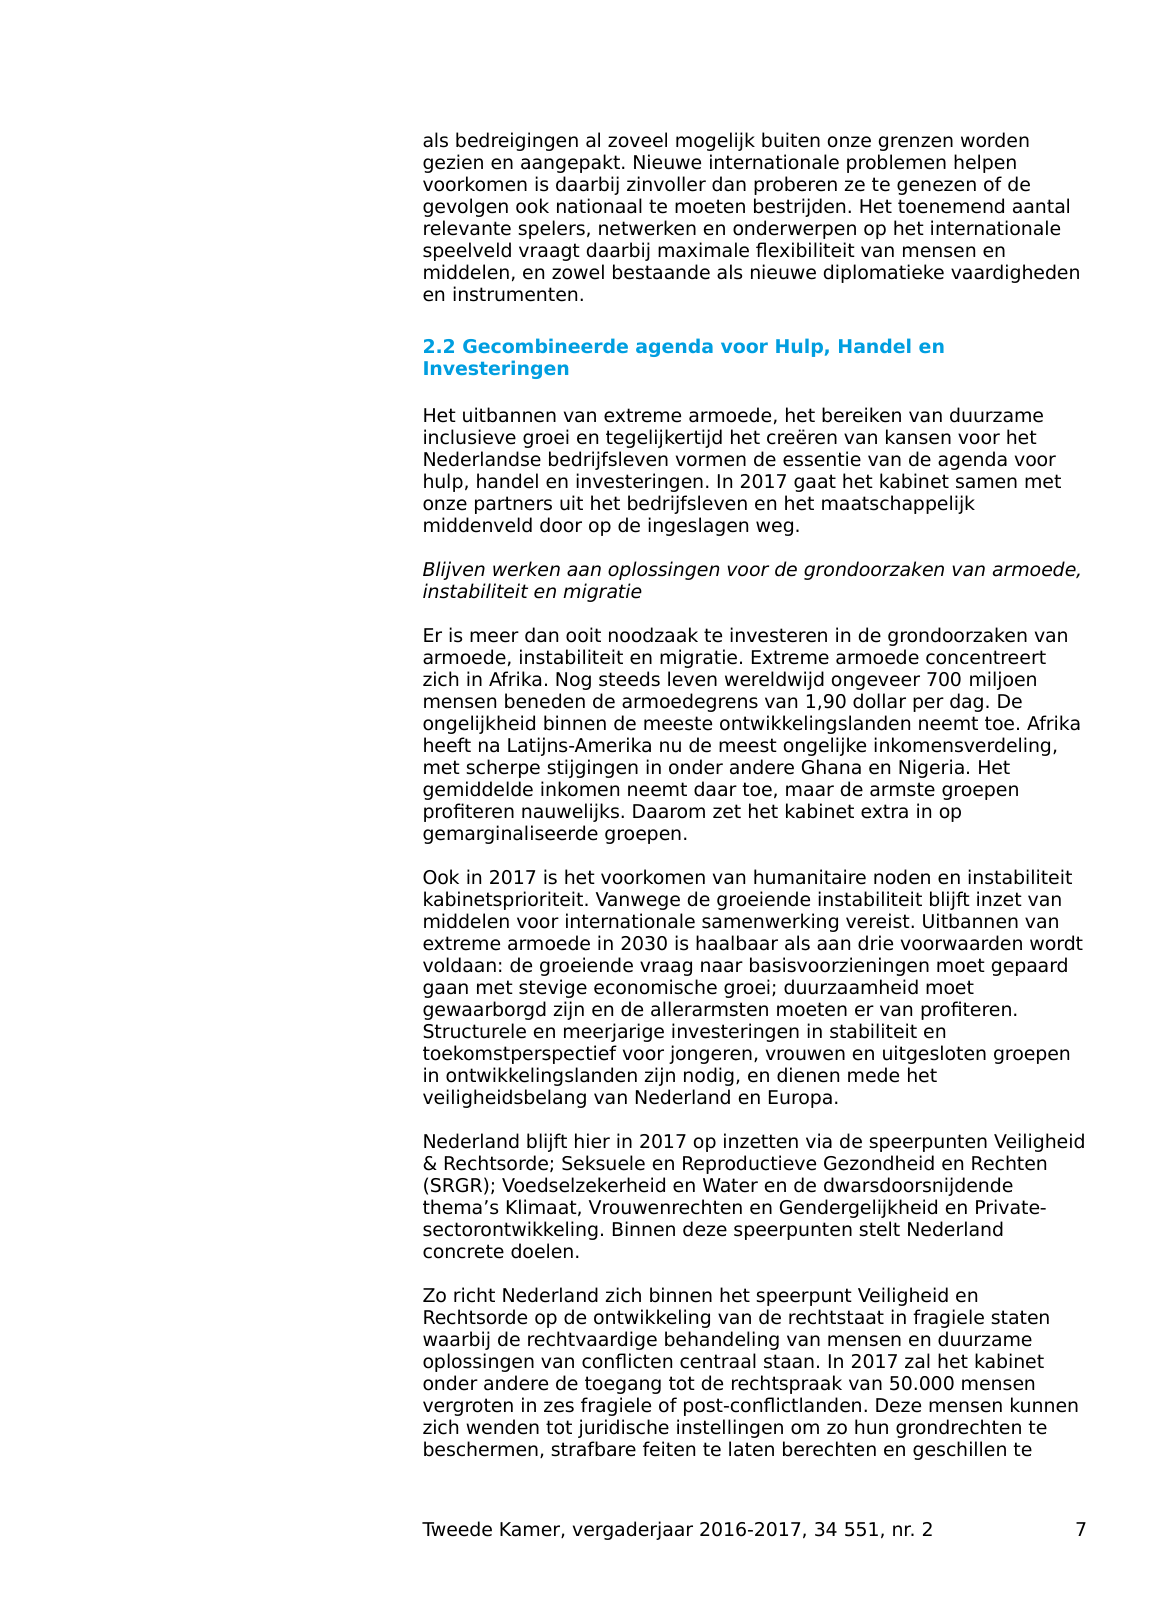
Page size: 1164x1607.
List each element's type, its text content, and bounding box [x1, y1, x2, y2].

subtitle 2.2 Gecombineerde agenda voor Hulp, Handel en Investeringen [422, 336, 1087, 380]
text Er is meer dan ooit noodzaak te investeren in de grondoorzaken van armoede, instabiliteit en migratie. Extreme armoede concentreert zich in Afrika. Nog steeds leven wereldwijd ongeveer 700 miljoen mensen beneden de armoedegrens van 1,90 dollar per dag. De ongelijkheid binnen de meeste ontwikkelingslanden neemt toe. Afrika heeft na Latijns-Amerika nu de meest ongelijke inkomensverdeling, met scherpe stijgingen in onder andere Ghana en Nigeria. Het gemiddelde inkomen neemt daar toe, maar de armste groepen profiteren nauwelijks. Daarom zet het kabinet extra in op gemarginaliseerde groepen. [422, 625, 1087, 845]
text Nederland blijft hier in 2017 op inzetten via de speerpunten Veiligheid & Rechtsorde; Seksuele en Reproductieve Gezondheid en Rechten (SRGR); Voedselzekerheid en Water en de dwarsdoorsnijdende thema’s Klimaat, Vrouwenrechten en Gendergelijkheid en Private-sectorontwikkeling. Binnen deze speerpunten stelt Nederland concrete doelen. [422, 1131, 1087, 1263]
text Het uitbannen van extreme armoede, het bereiken van duurzame inclusieve groei en tegelijkertijd het creëren van kansen voor het Nederlandse bedrijfsleven vormen de essentie van de agenda voor hulp, handel en investeringen. In 2017 gaat het kabinet samen met onze partners uit het bedrijfsleven en het maatschappelijk middenveld door op de ingeslagen weg. [422, 405, 1087, 537]
text Ook in 2017 is het voorkomen van humanitaire noden en instabiliteit kabinetsprioriteit. Vanwege de groeiende instabiliteit blijft inzet van middelen voor internationale samenwerking vereist. Uitbannen van extreme armoede in 2030 is haalbaar als aan drie voorwaarden wordt voldaan: de groeiende vraag naar basisvoorzieningen moet gepaard gaan met stevige economische groei; duurzaamheid moet gewaarborgd zijn en de allerarmsten moeten er van profiteren. Structurele en meerjarige investeringen in stabiliteit en toekomstperspectief voor jongeren, vrouwen en uitgesloten groepen in ontwikkelingslanden zijn nodig, en dienen mede het veiligheidsbelang van Nederland en Europa. [422, 867, 1087, 1109]
text Zo richt Nederland zich binnen het speerpunt Veiligheid en Rechtsorde op de ontwikkeling van de rechtstaat in fragiele staten waarbij de rechtvaardige behandeling van mensen en duurzame oplossingen van conflicten centraal staan. In 2017 zal het kabinet onder andere de toegang tot de rechtspraak van 50.000 mensen vergroten in zes fragiele of post-conflictlanden. Deze mensen kunnen zich wenden tot juridische instellingen om zo hun grondrechten te beschermen, strafbare feiten te laten berechten en geschillen te [422, 1285, 1087, 1461]
text als bedreigingen al zoveel mogelijk buiten onze grenzen worden gezien en aangepakt. Nieuwe internationale problemen helpen voorkomen is daarbij zinvoller dan proberen ze te genezen of de gevolgen ook nationaal te moeten bestrijden. Het toenemend aantal relevante spelers, netwerken en onderwerpen op het internationale speelveld vraagt daarbij maximale flexibiliteit van mensen en middelen, en zowel bestaande als nieuwe diplomatieke vaardigheden en instrumenten. [422, 130, 1087, 306]
subtitle Blijven werken aan oplossingen voor de grondoorzaken van armoede, instabiliteit en migratie [422, 559, 1087, 603]
